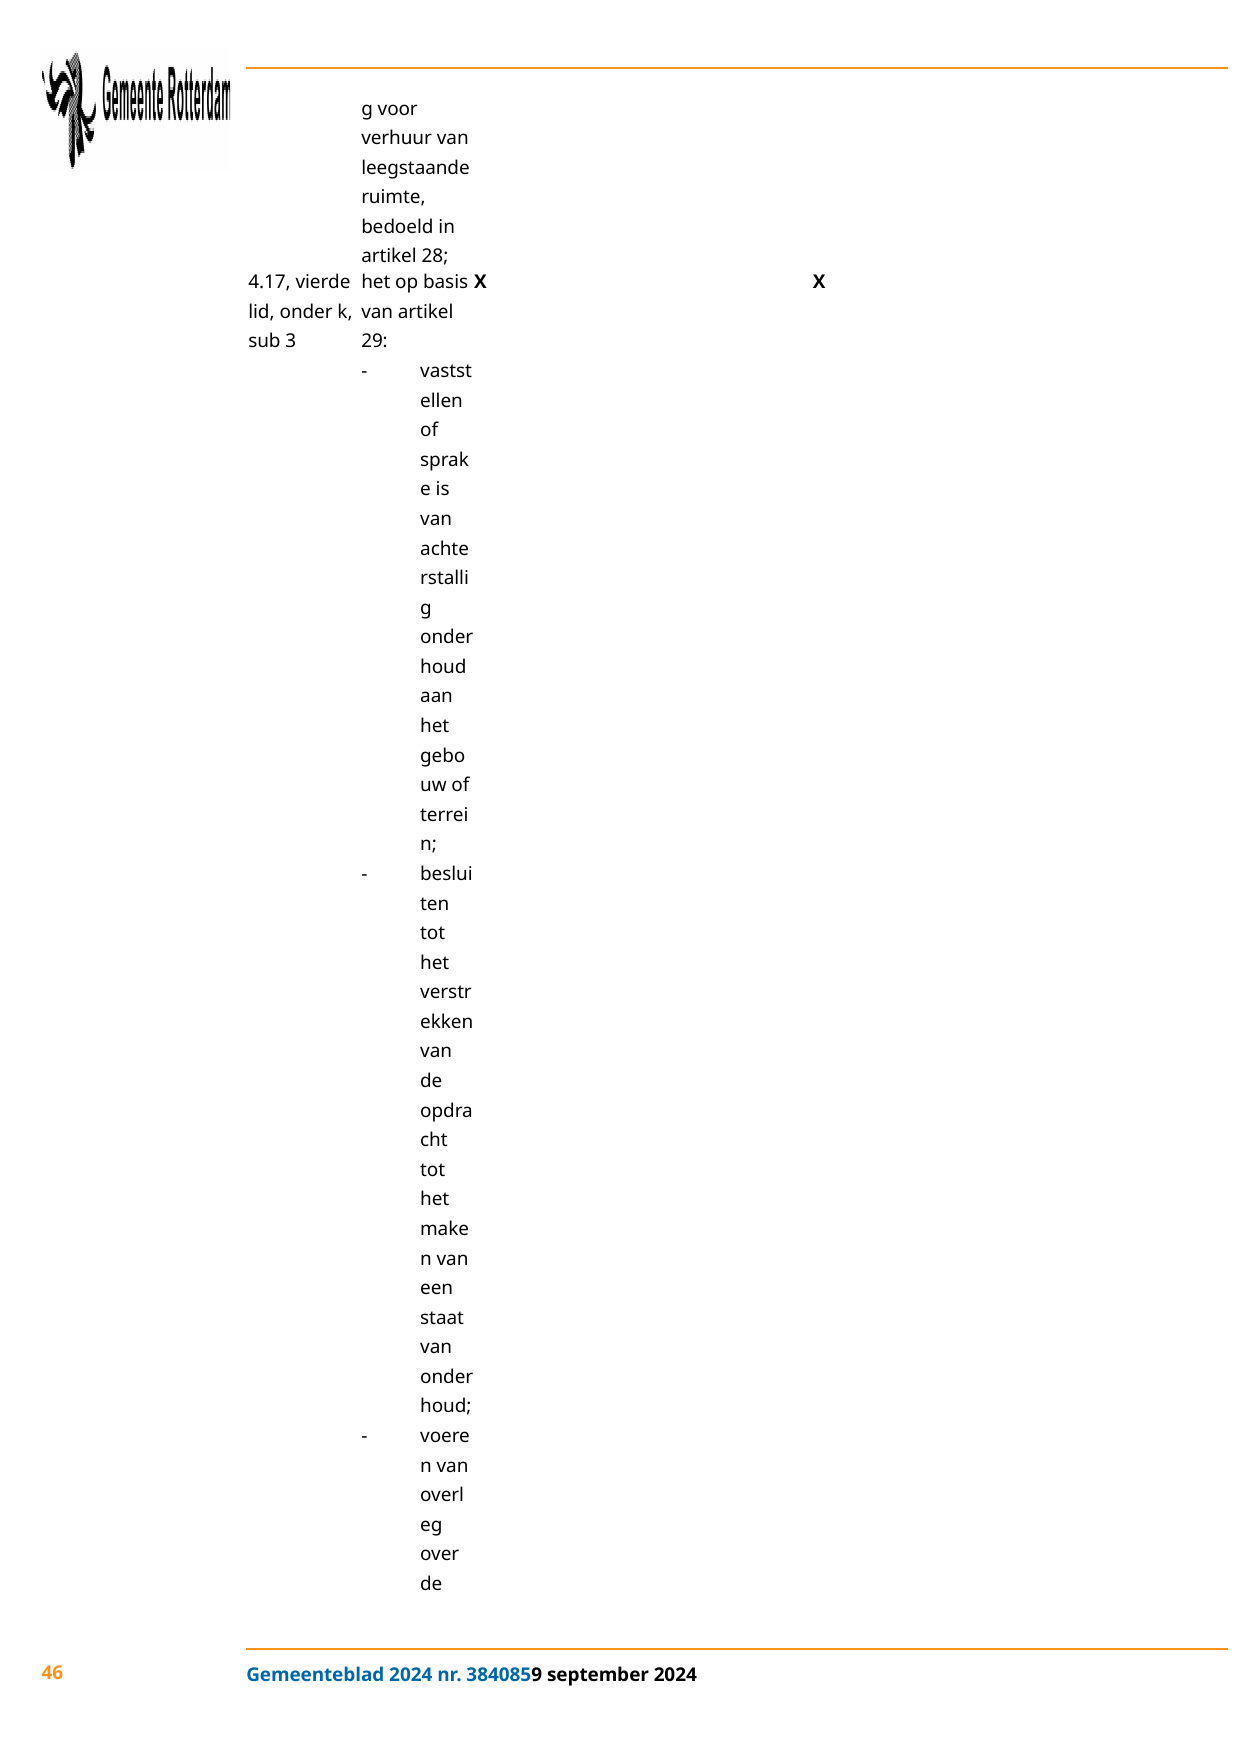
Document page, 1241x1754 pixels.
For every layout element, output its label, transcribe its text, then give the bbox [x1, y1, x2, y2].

table_cell [587, 95, 700, 268]
table_cell [474, 95, 587, 268]
table_cell [700, 269, 813, 1596]
table_cell [926, 269, 1038, 1596]
table_cell [1039, 95, 1152, 268]
table_cell [700, 95, 813, 268]
table_cell g voor verhuur van leegstaande ruimte, bedoeld in artikel 28; [361, 95, 474, 268]
table_cell [813, 95, 926, 268]
picture [41, 47, 231, 172]
table_cell [248, 95, 361, 268]
table_cell 4.17, vierde lid, onder k, sub 3 [248, 269, 361, 1596]
table_cell X [813, 269, 926, 1596]
table_cell X [474, 269, 587, 1596]
table_cell [587, 269, 700, 1596]
table_cell [1039, 269, 1152, 1596]
table_cell het op basis van artikel 29: vaststellen of sprake is van achterstallig onderhoud aan het gebouw of terrein; besluiten tot het verstrekken van de opdracht tot het maken van een staat van onderhoud; voeren van overleg over de [361, 269, 474, 1596]
table_cell [926, 95, 1038, 268]
